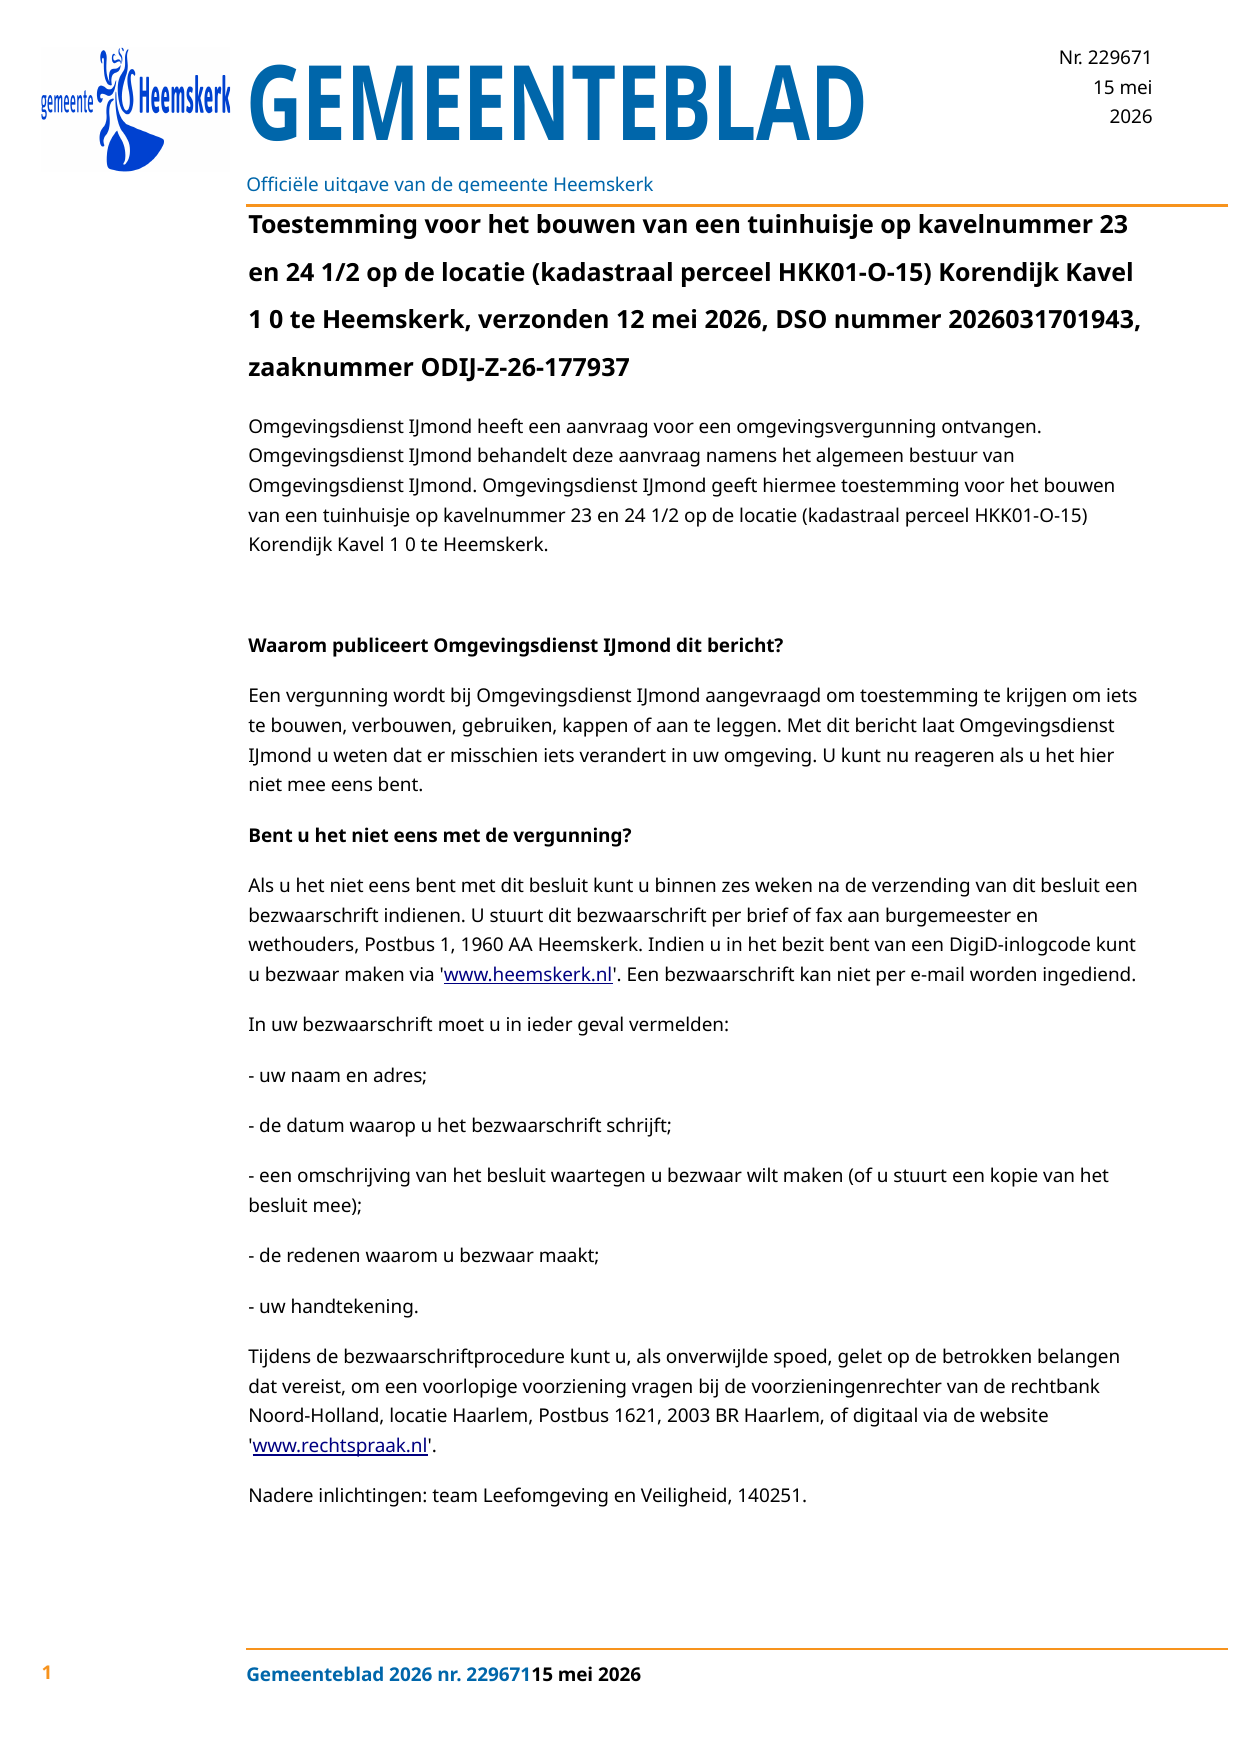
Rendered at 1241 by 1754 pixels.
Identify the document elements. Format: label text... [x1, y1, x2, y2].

text Nadere inlichtingen: team Leefomgeving en Veiligheid, 140251. [248, 1483, 1152, 1508]
text Als u het niet eens bent met dit besluit kunt u binnen zes weken na de verzending van dit besluit een bezwaarschrift indienen. U stuurt dit bezwaarschrift per brief of fax aan burgemeester en wethouders, Postbus 1, 1960 AA Heemskerk. Indien u in het bezit bent van een DigiD-inlogcode kunt u bezwaar maken via 'www.heemskerk.nl'. Een bezwaarschrift kan niet per e-mail worden ingediend. [248, 872, 1152, 987]
text - uw handtekening. [248, 1293, 1152, 1319]
text - een omschrijving van het besluit waartegen u bezwaar wilt maken (of u stuurt een kopie van het besluit mee); [248, 1163, 1152, 1218]
text In uw bezwaarschrift moet u in ieder geval vermelden: [248, 1011, 1152, 1037]
text - de redenen waarom u bezwaar maakt; [248, 1243, 1152, 1268]
text Bent u het niet eens met de vergunning? [248, 822, 1152, 848]
text - de datum waarop u het bezwaarschrift schrijft; [248, 1112, 1152, 1138]
text - uw naam en adres; [248, 1062, 1152, 1088]
text Toestemming voor het bouwen van een tuinhuisje op kavelnummer 23 en 24 1/2 op de locatie (kadastraal perceel HKK01-O-15) Korendijk Kavel 1 0 te Heemskerk, verzonden 12 mei 2026, DSO nummer 2026031701943, zaaknummer ODIJ-Z-26-177937 [248, 207, 1152, 384]
text Waarom publiceert Omgevingsdienst IJmond dit bericht? [248, 632, 1152, 658]
text Tijdens de bezwaarschriftprocedure kunt u, als onverwijlde spoed, gelet op de betrokken belangen dat vereist, om een voorlopige voorziening vragen bij de voorzieningenrechter van de rechtbank Noord-Holland, locatie Haarlem, Postbus 1621, 2003 BR Haarlem, of digitaal via de website 'www.rechtspraak.nl'. [248, 1343, 1152, 1458]
picture [41, 47, 231, 172]
text Een vergunning wordt bij Omgevingsdienst IJmond aangevraagd om toestemming te krijgen om iets te bouwen, verbouwen, gebruiken, kappen of aan te leggen. Met dit bericht laat Omgevingsdienst IJmond u weten dat er misschien iets verandert in uw omgeving. U kunt nu reageren als u het hier niet mee eens bent. [248, 683, 1152, 797]
text Omgevingsdienst IJmond heeft een aanvraag voor een omgevingsvergunning ontvangen. Omgevingsdienst IJmond behandelt deze aanvraag namens het algemeen bestuur van Omgevingsdienst IJmond. Omgevingsdienst IJmond geeft hiermee toestemming voor het bouwen van een tuinhuisje op kavelnummer 23 en 24 1/2 op de locatie (kadastraal perceel HKK01-O-15) Korendijk Kavel 1 0 te Heemskerk. [248, 413, 1152, 557]
